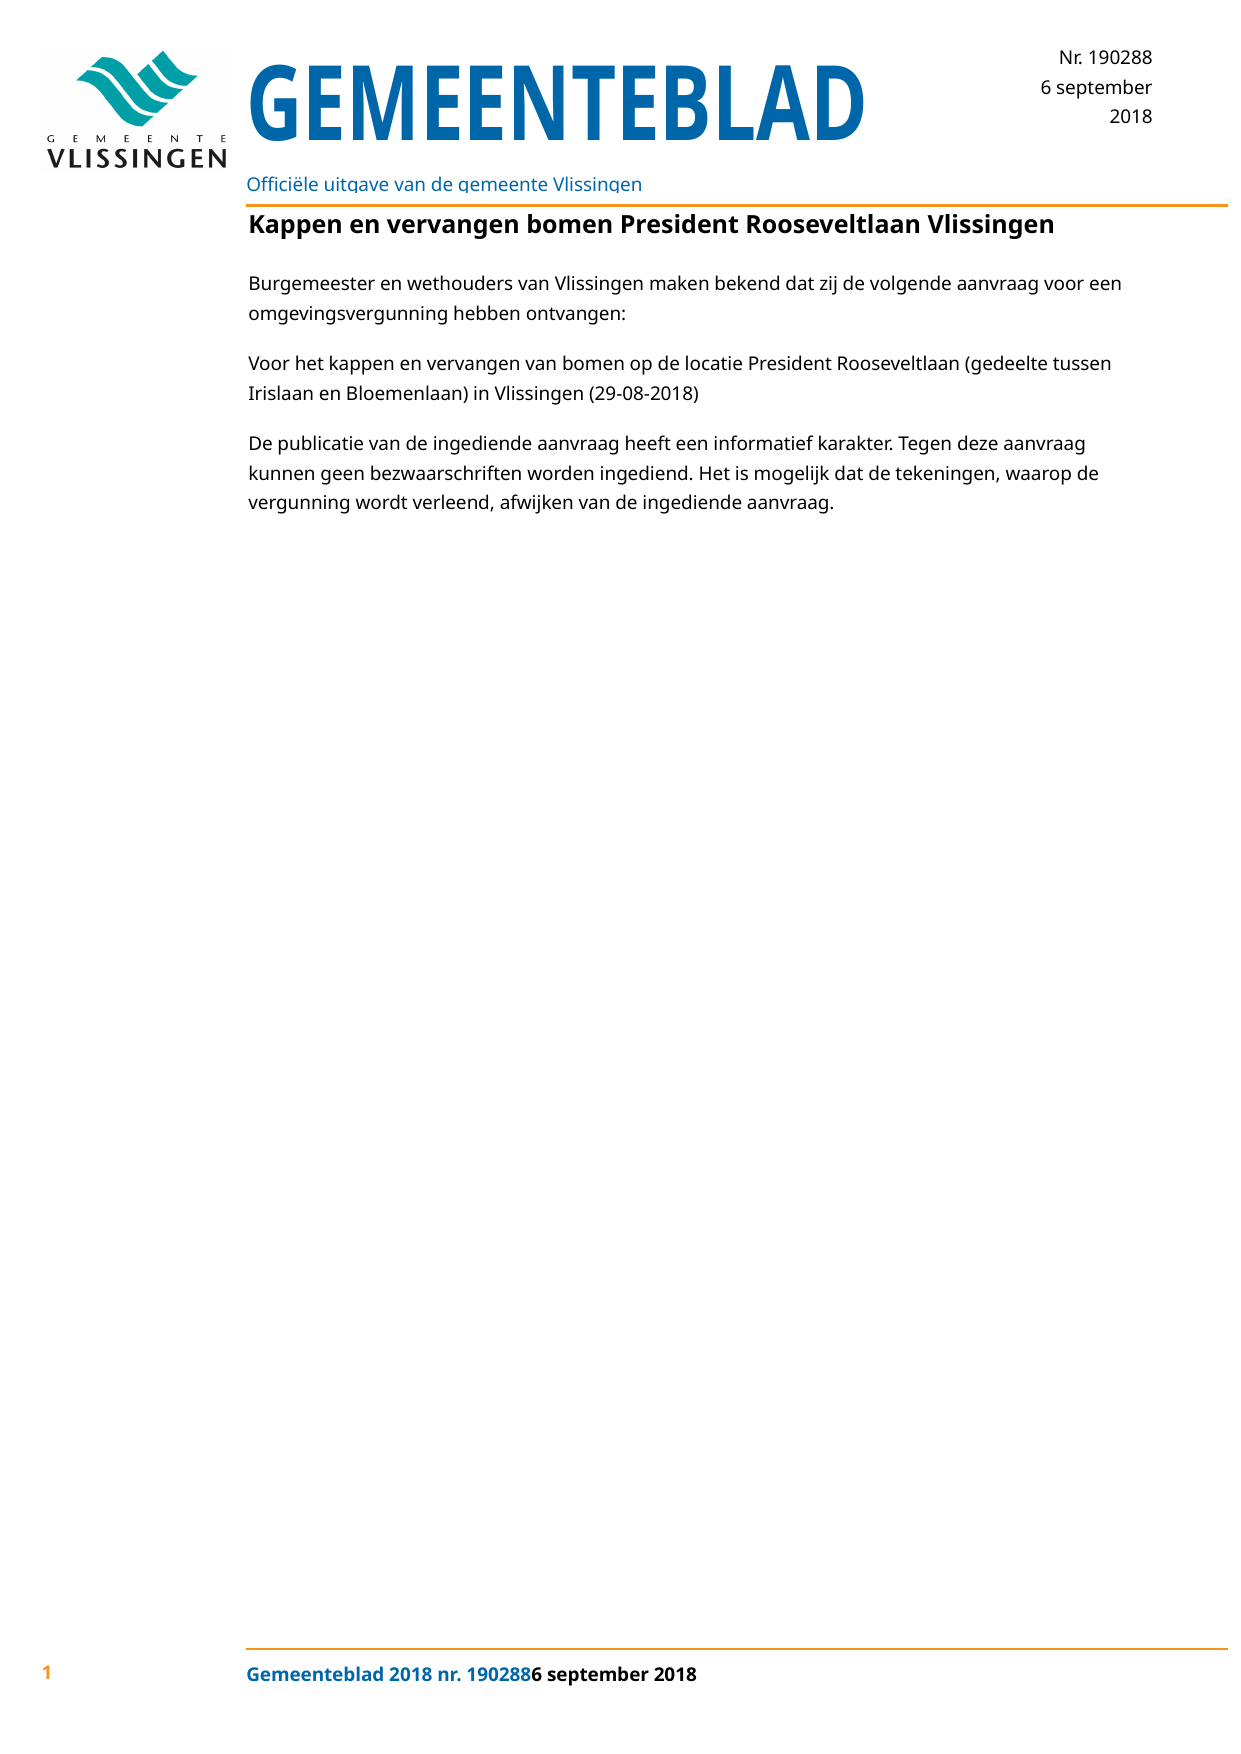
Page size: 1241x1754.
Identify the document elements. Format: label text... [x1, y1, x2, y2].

text De publicatie van de ingediende aanvraag heeft een informatief karakter. Tegen deze aanvraag kunnen geen bezwaarschriften worden ingediend. Het is mogelijk dat de tekeningen, waarop de vergunning wordt verleend, afwijken van de ingediende aanvraag. [248, 430, 1152, 515]
text Burgemeester en wethouders van Vlissingen maken bekend dat zij de volgende aanvraag voor een omgevingsvergunning hebben ontvangen: [248, 270, 1152, 326]
text Kappen en vervangen bomen President Rooseveltlaan Vlissingen [248, 207, 1152, 241]
text Voor het kappen en vervangen van bomen op de locatie President Rooseveltlaan (gedeelte tussen Irislaan en Bloemenlaan) in Vlissingen (29-08-2018) [248, 350, 1152, 406]
picture [41, 47, 231, 172]
